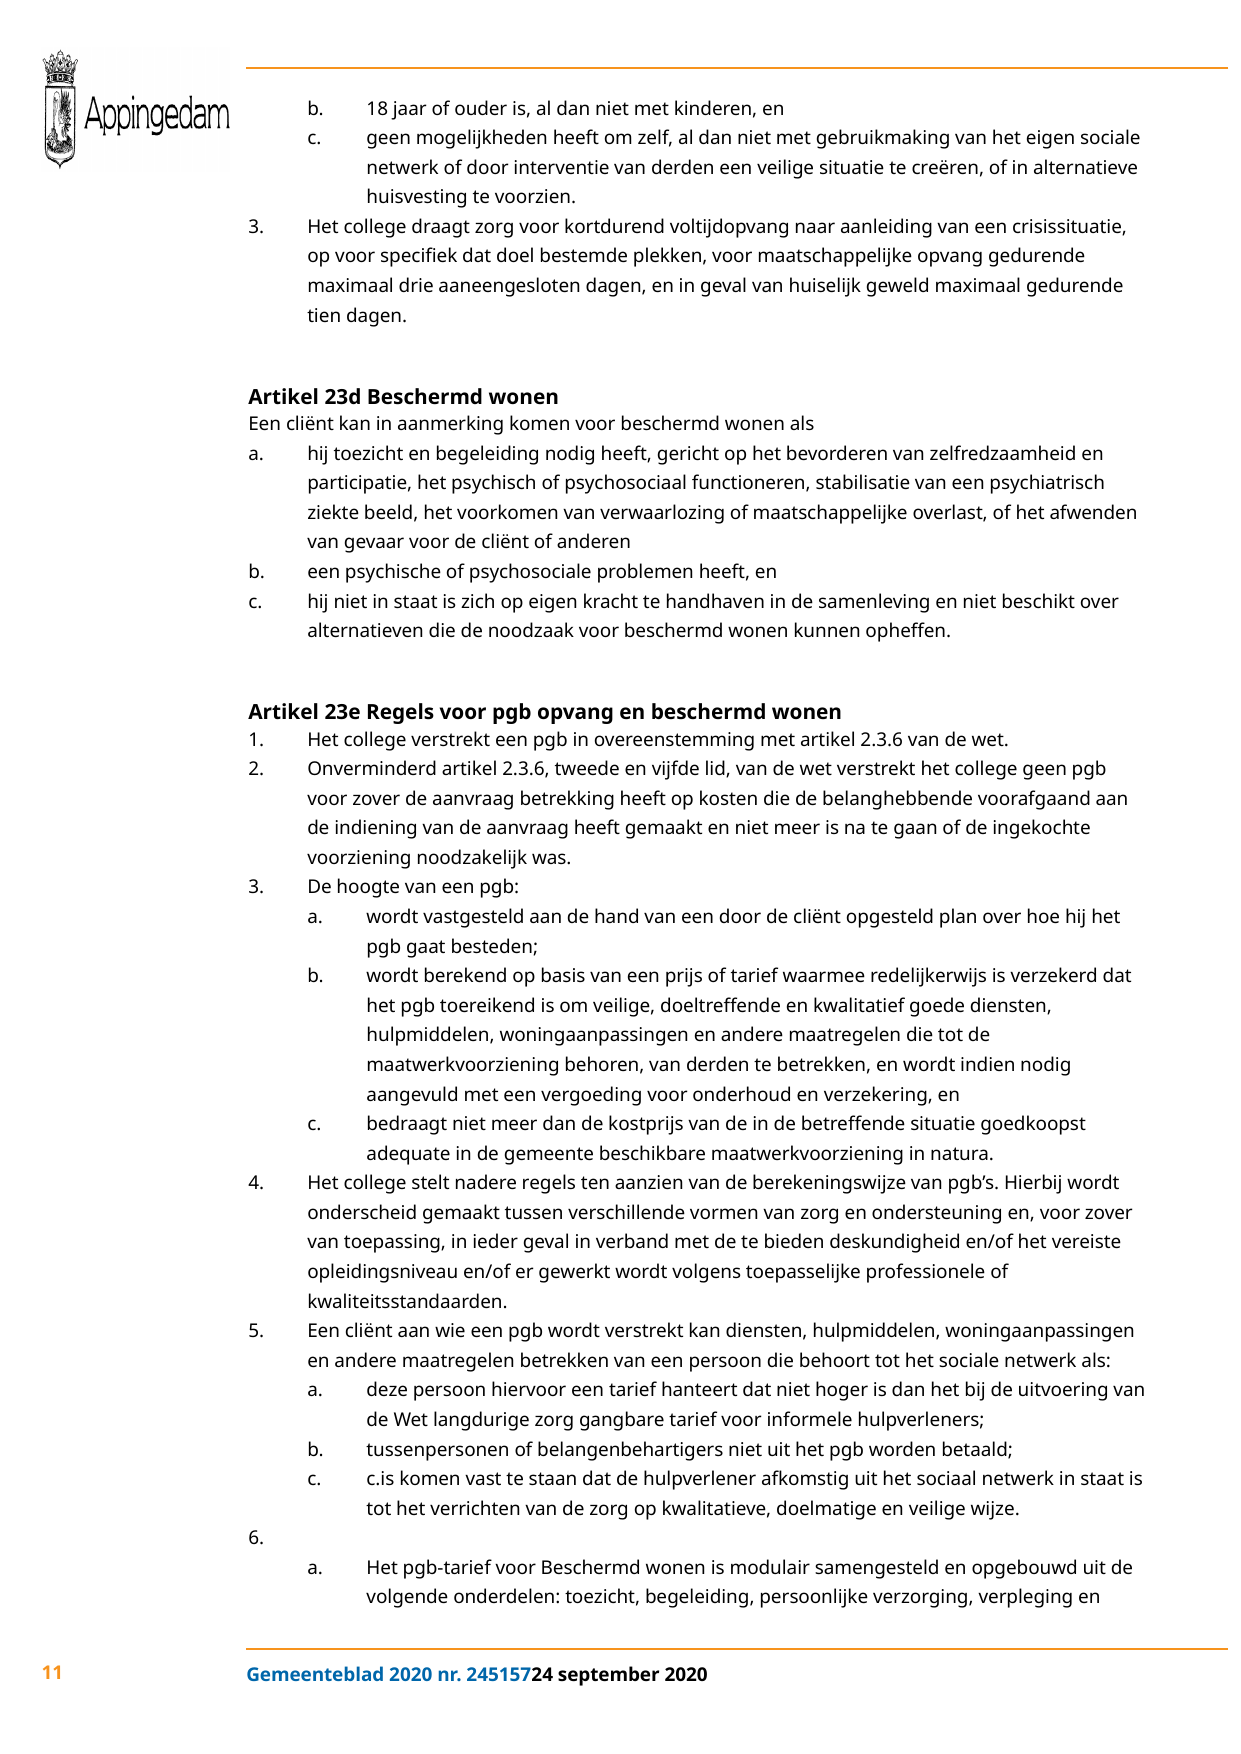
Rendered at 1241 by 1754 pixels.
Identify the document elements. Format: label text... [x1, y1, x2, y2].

list Onverminderd artikel 2.3.6, tweede en vijfde lid, van de wet verstrekt het college geen pgb voor zover de aanvraag betrekking heeft op kosten die de belanghebbende voorafgaand aan de indiening van de aanvraag heeft gemaakt en niet meer is na te gaan of de ingekochte voorziening noodzakelijk was. [248, 755, 1152, 870]
list geen mogelijkheden heeft om zelf, al dan niet met gebruikmaking van het eigen sociale netwerk of door interventie van derden een veilige situatie te creëren, of in alternatieve huisvesting te voorzien. [307, 124, 1152, 209]
list tussenpersonen of belangenbehartigers niet uit het pgb worden betaald; [307, 1436, 1152, 1462]
list wordt berekend op basis van een prijs of tarief waarmee redelijkerwijs is verzekerd dat het pgb toereikend is om veilige, doeltreffende en kwalitatief goede diensten, hulpmiddelen, woningaanpassingen en andere maatregelen die tot de maatwerkvoorziening behoren, van derden te betrekken, en wordt indien nodig aangevuld met een vergoeding voor onderhoud en verzekering, en [307, 962, 1152, 1107]
text Artikel 23e Regels voor pgb opvang en beschermd wonen [248, 697, 1152, 726]
list wordt vastgesteld aan de hand van een door de cliënt opgesteld plan over hoe hij het pgb gaat besteden; [307, 903, 1152, 959]
list De hoogte van een pgb: [248, 874, 1152, 899]
list Het college stelt nadere regels ten aanzien van de berekeningswijze van pgb’s. Hierbij wordt onderscheid gemaakt tussen verschillende vormen van zorg en ondersteuning en, voor zover van toepassing, in ieder geval in verband met de te bieden deskundigheid en/of het vereiste opleidingsniveau en/of er gewerkt wordt volgens toepasselijke professionele of kwaliteitsstandaarden. [248, 1169, 1152, 1314]
text Artikel 23d Beschermd wonen [248, 382, 1152, 410]
list c.is komen vast te staan dat de hulpverlener afkomstig uit het sociaal netwerk in staat is tot het verrichten van de zorg op kwalitatieve, doelmatige en veilige wijze. [307, 1465, 1152, 1521]
list deze persoon hiervoor een tarief hanteert dat niet hoger is dan het bij de uitvoering van de Wet langdurige zorg gangbare tarief voor informele hulpverleners; [307, 1377, 1152, 1432]
list 18 jaar of ouder is, al dan niet met kinderen, en [307, 95, 1152, 121]
text Een cliënt kan in aanmerking komen voor beschermd wonen als [248, 410, 1152, 436]
list hij toezicht en begeleiding nodig heeft, gericht op het bevorderen van zelfredzaamheid en participatie, het psychisch of psychosociaal functioneren, stabilisatie van een psychiatrisch ziekte beeld, het voorkomen van verwaarlozing of maatschappelijke overlast, of het afwenden van gevaar voor de cliënt of anderen [248, 440, 1152, 554]
list bedraagt niet meer dan de kostprijs van de in de betreffende situatie goedkoopst adequate in de gemeente beschikbare maatwerkvoorziening in natura. [307, 1110, 1152, 1166]
picture [41, 47, 231, 172]
list Het college draagt zorg voor kortdurend voltijdopvang naar aanleiding van een crisissituatie, op voor specifiek dat doel bestemde plekken, voor maatschappelijke opvang gedurende maximaal drie aaneengesloten dagen, en in geval van huiselijk geweld maximaal gedurende tien dagen. [248, 213, 1152, 328]
list een psychische of psychosociale problemen heeft, en [248, 558, 1152, 584]
list hij niet in staat is zich op eigen kracht te handhaven in de samenleving en niet beschikt over alternatieven die de noodzaak voor beschermd wonen kunnen opheffen. [248, 588, 1152, 643]
list Het college verstrekt een pgb in overeenstemming met artikel 2.3.6 van de wet. [248, 726, 1152, 752]
list Het pgb-tarief voor Beschermd wonen is modulair samengesteld en opgebouwd uit de volgende onderdelen: toezicht, begeleiding, persoonlijke verzorging, verpleging en [307, 1554, 1152, 1609]
list Een cliënt aan wie een pgb wordt verstrekt kan diensten, hulpmiddelen, woningaanpassingen en andere maatregelen betrekken van een persoon die behoort tot het sociale netwerk als: [248, 1317, 1152, 1373]
